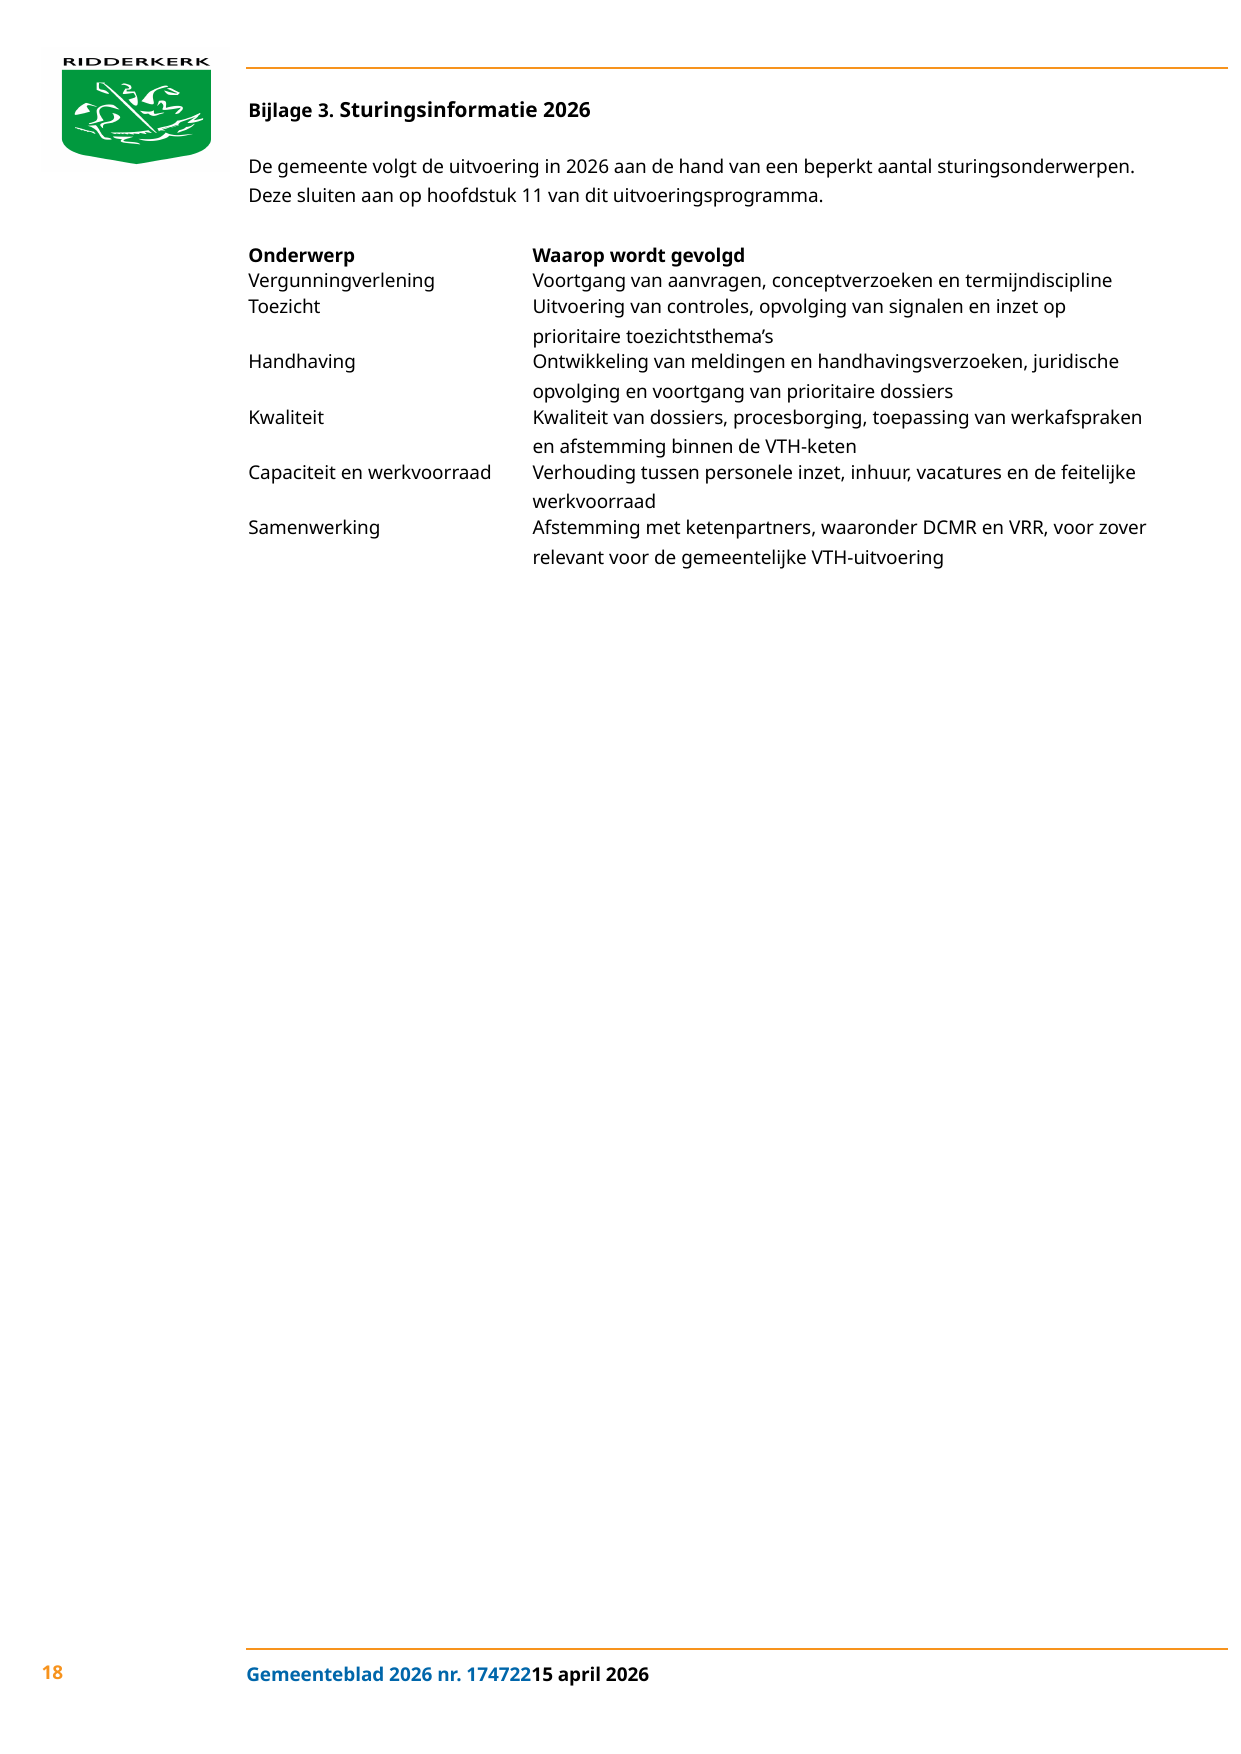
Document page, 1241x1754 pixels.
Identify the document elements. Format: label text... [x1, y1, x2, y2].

table_cell Vergunningverlening [248, 268, 532, 293]
table_header Waarop wordt gevolgd [532, 242, 1152, 267]
table_cell Afstemming met ketenpartners, waaronder DCMR en VRR, voor zover relevant voor de gemeentelijke VTH-uitvoering [532, 515, 1152, 570]
table_cell Voortgang van aanvragen, conceptverzoeken en termijndiscipline [532, 268, 1152, 293]
table_cell Toezicht [248, 293, 532, 348]
table_cell Handhaving [248, 349, 532, 404]
table_header Onderwerp [248, 242, 532, 267]
text De gemeente volgt de uitvoering in 2026 aan de hand van een beperkt aantal sturingsonderwerpen. Deze sluiten aan op hoofdstuk 11 van dit uitvoeringsprogramma. [248, 153, 1152, 208]
table_cell Uitvoering van controles, opvolging van signalen en inzet op prioritaire toezichtsthema’s [532, 293, 1152, 348]
table_cell Capaciteit en werkvoorraad [248, 459, 532, 514]
text Bijlage 3. Sturingsinformatie 2026 [248, 95, 1152, 123]
picture [41, 47, 231, 172]
table_cell Kwaliteit [248, 404, 532, 459]
table_cell Samenwerking [248, 515, 532, 570]
table_cell Verhouding tussen personele inzet, inhuur, vacatures en de feitelijke werkvoorraad [532, 459, 1152, 514]
table_cell Ontwikkeling van meldingen en handhavingsverzoeken, juridische opvolging en voortgang van prioritaire dossiers [532, 349, 1152, 404]
table_cell Kwaliteit van dossiers, procesborging, toepassing van werkafspraken en afstemming binnen de VTH-keten [532, 404, 1152, 459]
